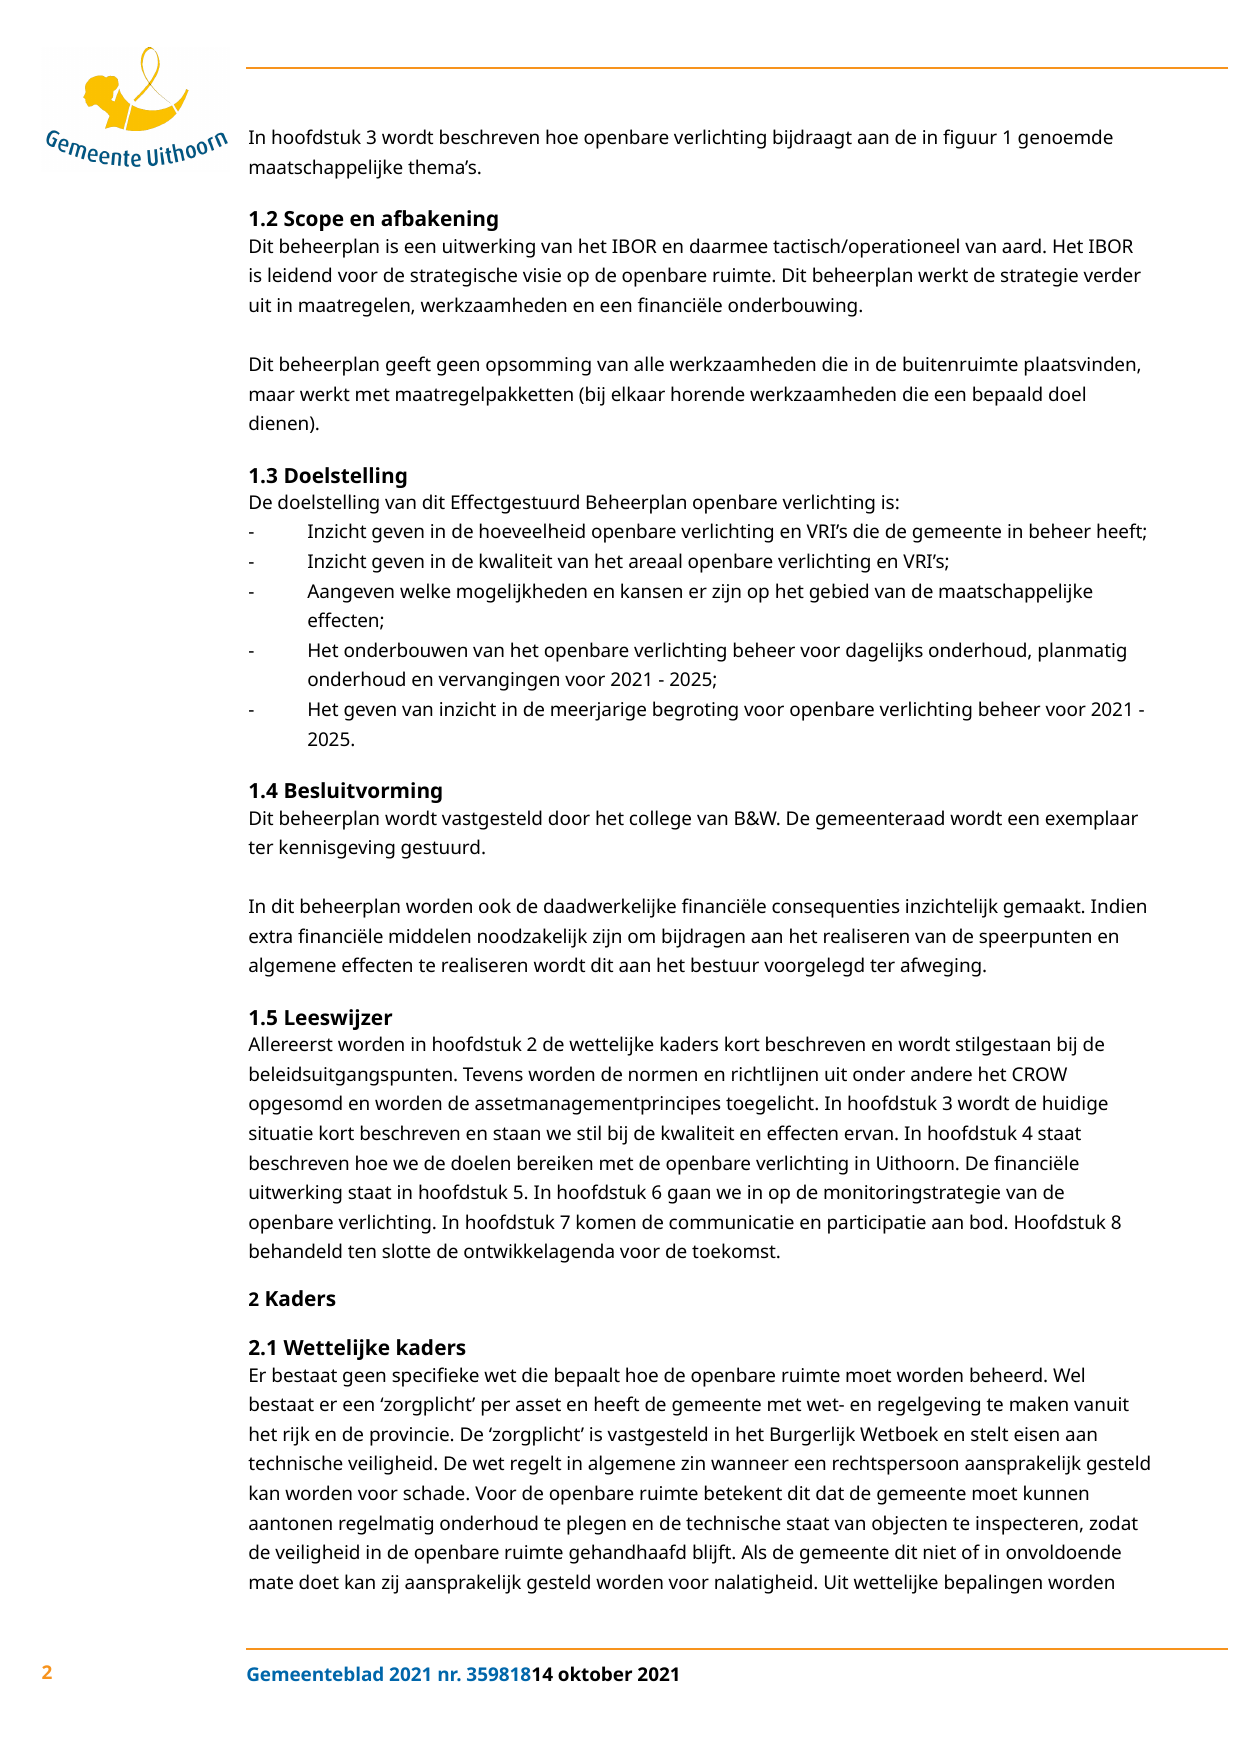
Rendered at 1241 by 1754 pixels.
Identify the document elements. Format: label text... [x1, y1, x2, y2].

text 1.3 Doelstelling [248, 461, 1152, 489]
text 2.1 Wettelijke kaders [248, 1333, 1152, 1362]
text De doelstelling van dit Effectgestuurd Beheerplan openbare verlichting is: [248, 489, 1152, 515]
text Er bestaat geen specifieke wet die bepaalt hoe de openbare ruimte moet worden beheerd. Wel bestaat er een ‘zorgplicht’ per asset en heeft de gemeente met wet- en regelgeving te maken vanuit het rijk en de provincie. De ‘zorgplicht’ is vastgesteld in het Burgerlijk Wetboek en stelt eisen aan technische veiligheid. De wet regelt in algemene zin wanneer een rechtspersoon aansprakelijk gesteld kan worden voor schade. Voor de openbare ruimte betekent dit dat de gemeente moet kunnen aantonen regelmatig onderhoud te plegen en de technische staat van objecten te inspecteren, zodat de veiligheid in de openbare ruimte gehandhaafd blijft. Als de gemeente dit niet of in onvoldoende mate doet kan zij aansprakelijk gesteld worden voor nalatigheid. Uit wettelijke bepalingen worden [248, 1362, 1152, 1595]
text 1.5 Leeswijzer [248, 1003, 1152, 1031]
text 1.4 Besluitvorming [248, 776, 1152, 805]
text 1.2 Scope en afbakening [248, 204, 1152, 233]
list Aangeven welke mogelijkheden en kansen er zijn op het gebied van de maatschappelijke effecten; [248, 578, 1152, 633]
text Dit beheerplan is een uitwerking van het IBOR en daarmee tactisch/operationeel van aard. Het IBOR is leidend voor de strategische visie op de openbare ruimte. Dit beheerplan werkt de strategie verder uit in maatregelen, werkzaamheden en een financiële onderbouwing. [248, 233, 1152, 318]
text 2 Kaders [248, 1284, 1152, 1313]
text In dit beheerplan worden ook de daadwerkelijke financiële consequenties inzichtelijk gemaakt. Indien extra financiële middelen noodzakelijk zijn om bijdragen aan het realiseren van de speerpunten en algemene effecten te realiseren wordt dit aan het bestuur voorgelegd ter afweging. [248, 893, 1152, 978]
text Dit beheerplan wordt vastgesteld door het college van B&W. De gemeenteraad wordt een exemplaar ter kennisgeving gestuurd. [248, 805, 1152, 860]
list Het geven van inzicht in de meerjarige begroting voor openbare verlichting beheer voor 2021 - 2025. [248, 696, 1152, 752]
text In hoofdstuk 3 wordt beschreven hoe openbare verlichting bijdraagt aan de in figuur 1 genoemde maatschappelijke thema’s. [248, 124, 1152, 180]
list Inzicht geven in de hoeveelheid openbare verlichting en VRI’s die de gemeente in beheer heeft; [248, 519, 1152, 544]
list Het onderbouwen van het openbare verlichting beheer voor dagelijks onderhoud, planmatig onderhoud en vervangingen voor 2021 - 2025; [248, 637, 1152, 692]
list Inzicht geven in de kwaliteit van het areaal openbare verlichting en VRI’s; [248, 548, 1152, 574]
text Allereerst worden in hoofdstuk 2 de wettelijke kaders kort beschreven en wordt stilgestaan bij de beleidsuitgangspunten. Tevens worden de normen en richtlijnen uit onder andere het CROW opgesomd en worden de assetmanagementprincipes toegelicht. In hoofdstuk 3 wordt de huidige situatie kort beschreven en staan we stil bij de kwaliteit en effecten ervan. In hoofdstuk 4 staat beschreven hoe we de doelen bereiken met de openbare verlichting in Uithoorn. De financiële uitwerking staat in hoofdstuk 5. In hoofdstuk 6 gaan we in op de monitoringstrategie van de openbare verlichting. In hoofdstuk 7 komen de communicatie en participatie aan bod. Hoofdstuk 8 behandeld ten slotte de ontwikkelagenda voor de toekomst. [248, 1031, 1152, 1264]
text Dit beheerplan geeft geen opsomming van alle werkzaamheden die in de buitenruimte plaatsvinden, maar werkt met maatregelpakketten (bij elkaar horende werkzaamheden die een bepaald doel dienen). [248, 351, 1152, 436]
picture [41, 47, 231, 172]
